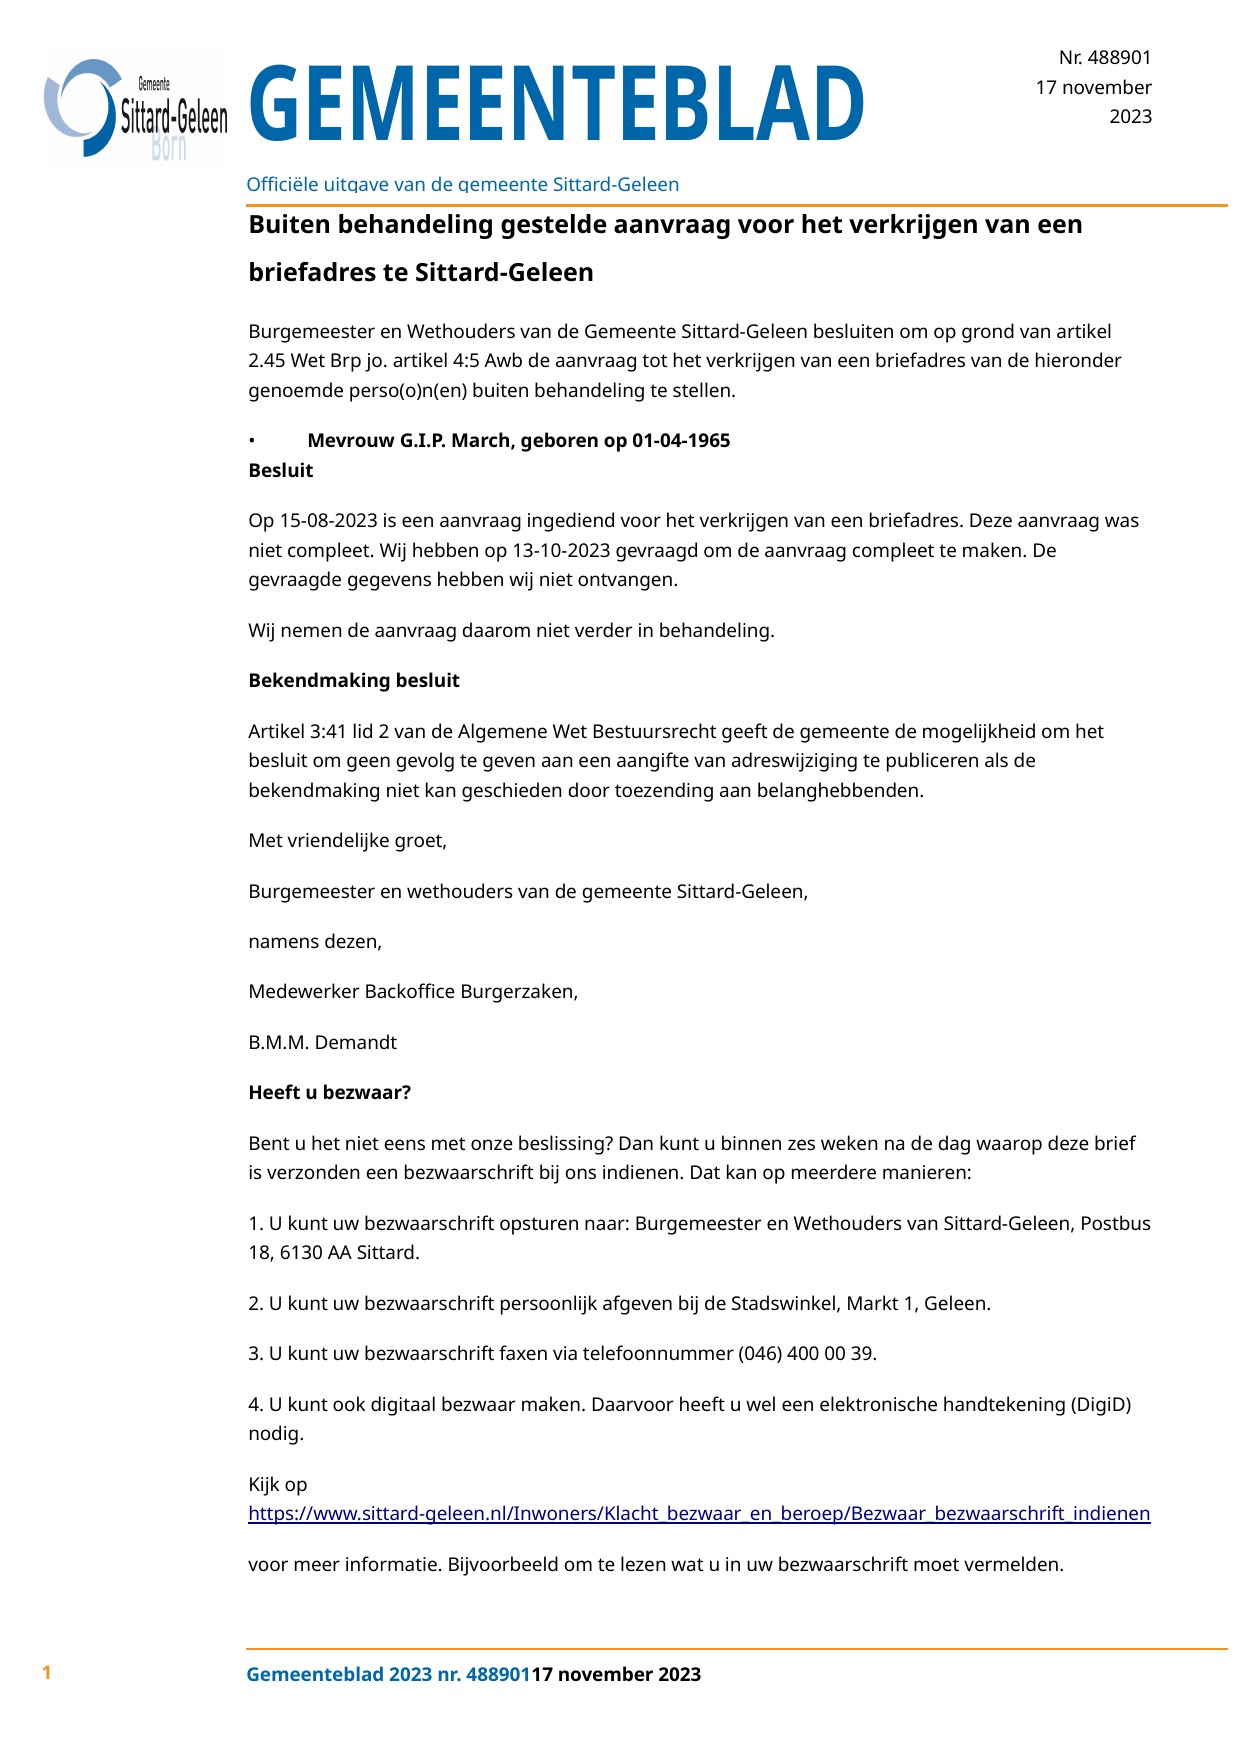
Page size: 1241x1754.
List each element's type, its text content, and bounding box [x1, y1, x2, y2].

text Medewerker Backoffice Burgerzaken, [248, 979, 1152, 1004]
text Bent u het niet eens met onze beslissing? Dan kunt u binnen zes weken na de dag waarop deze brief is verzonden een bezwaarschrift bij ons indienen. Dat kan op meerdere manieren: [248, 1130, 1152, 1185]
text Op 15-08-2023 is een aanvraag ingediend voor het verkrijgen van een briefadres. Deze aanvraag was niet compleet. Wij hebben op 13-10-2023 gevraagd om de aanvraag compleet te maken. De gevraagde gegevens hebben wij niet ontvangen. [248, 507, 1152, 592]
list Mevrouw G.I.P. March, geboren op 01-04-1965 [248, 427, 1152, 453]
text voor meer informatie. Bijvoorbeeld om te lezen wat u in uw bezwaarschrift moet vermelden. [248, 1551, 1152, 1577]
picture [41, 47, 231, 172]
text Met vriendelijke groet, [248, 827, 1152, 853]
text Artikel 3:41 lid 2 van de Algemene Wet Bestuursrecht geeft de gemeente de mogelijkheid om het besluit om geen gevolg te geven aan een aangifte van adreswijziging te publiceren als de bekendmaking niet kan geschieden door toezending aan belanghebbenden. [248, 718, 1152, 803]
text B.M.M. Demandt [248, 1029, 1152, 1055]
text namens dezen, [248, 928, 1152, 954]
text Buiten behandeling gestelde aanvraag voor het verkrijgen van een briefadres te Sittard-Geleen [248, 207, 1152, 288]
text 4. U kunt ook digitaal bezwaar maken. Daarvoor heeft u wel een elektronische handtekening (DigiD) nodig. [248, 1391, 1152, 1446]
text Burgemeester en Wethouders van de Gemeente Sittard-Geleen besluiten om op grond van artikel 2.45 Wet Brp jo. artikel 4:5 Awb de aanvraag tot het verkrijgen van een briefadres van de hieronder genoemde perso(o)n(en) buiten behandeling te stellen. [248, 318, 1152, 403]
text Wij nemen de aanvraag daarom niet verder in behandeling. [248, 617, 1152, 643]
text Kijk op https://www.sittard-geleen.nl/Inwoners/Klacht_bezwaar_en_beroep/Bezwaar_bezwaarschrift_indienen [248, 1471, 1152, 1526]
text 1. U kunt uw bezwaarschrift opsturen naar: Burgemeester en Wethouders van Sittard-Geleen, Postbus 18, 6130 AA Sittard. [248, 1210, 1152, 1265]
text Besluit [248, 457, 1152, 483]
text Bekendmaking besluit [248, 667, 1152, 693]
text Heeft u bezwaar? [248, 1079, 1152, 1105]
text 3. U kunt uw bezwaarschrift faxen via telefoonnummer (046) 400 00 39. [248, 1340, 1152, 1366]
text 2. U kunt uw bezwaarschrift persoonlijk afgeven bij de Stadswinkel, Markt 1, Geleen. [248, 1290, 1152, 1316]
text Burgemeester en wethouders van de gemeente Sittard-Geleen, [248, 878, 1152, 904]
